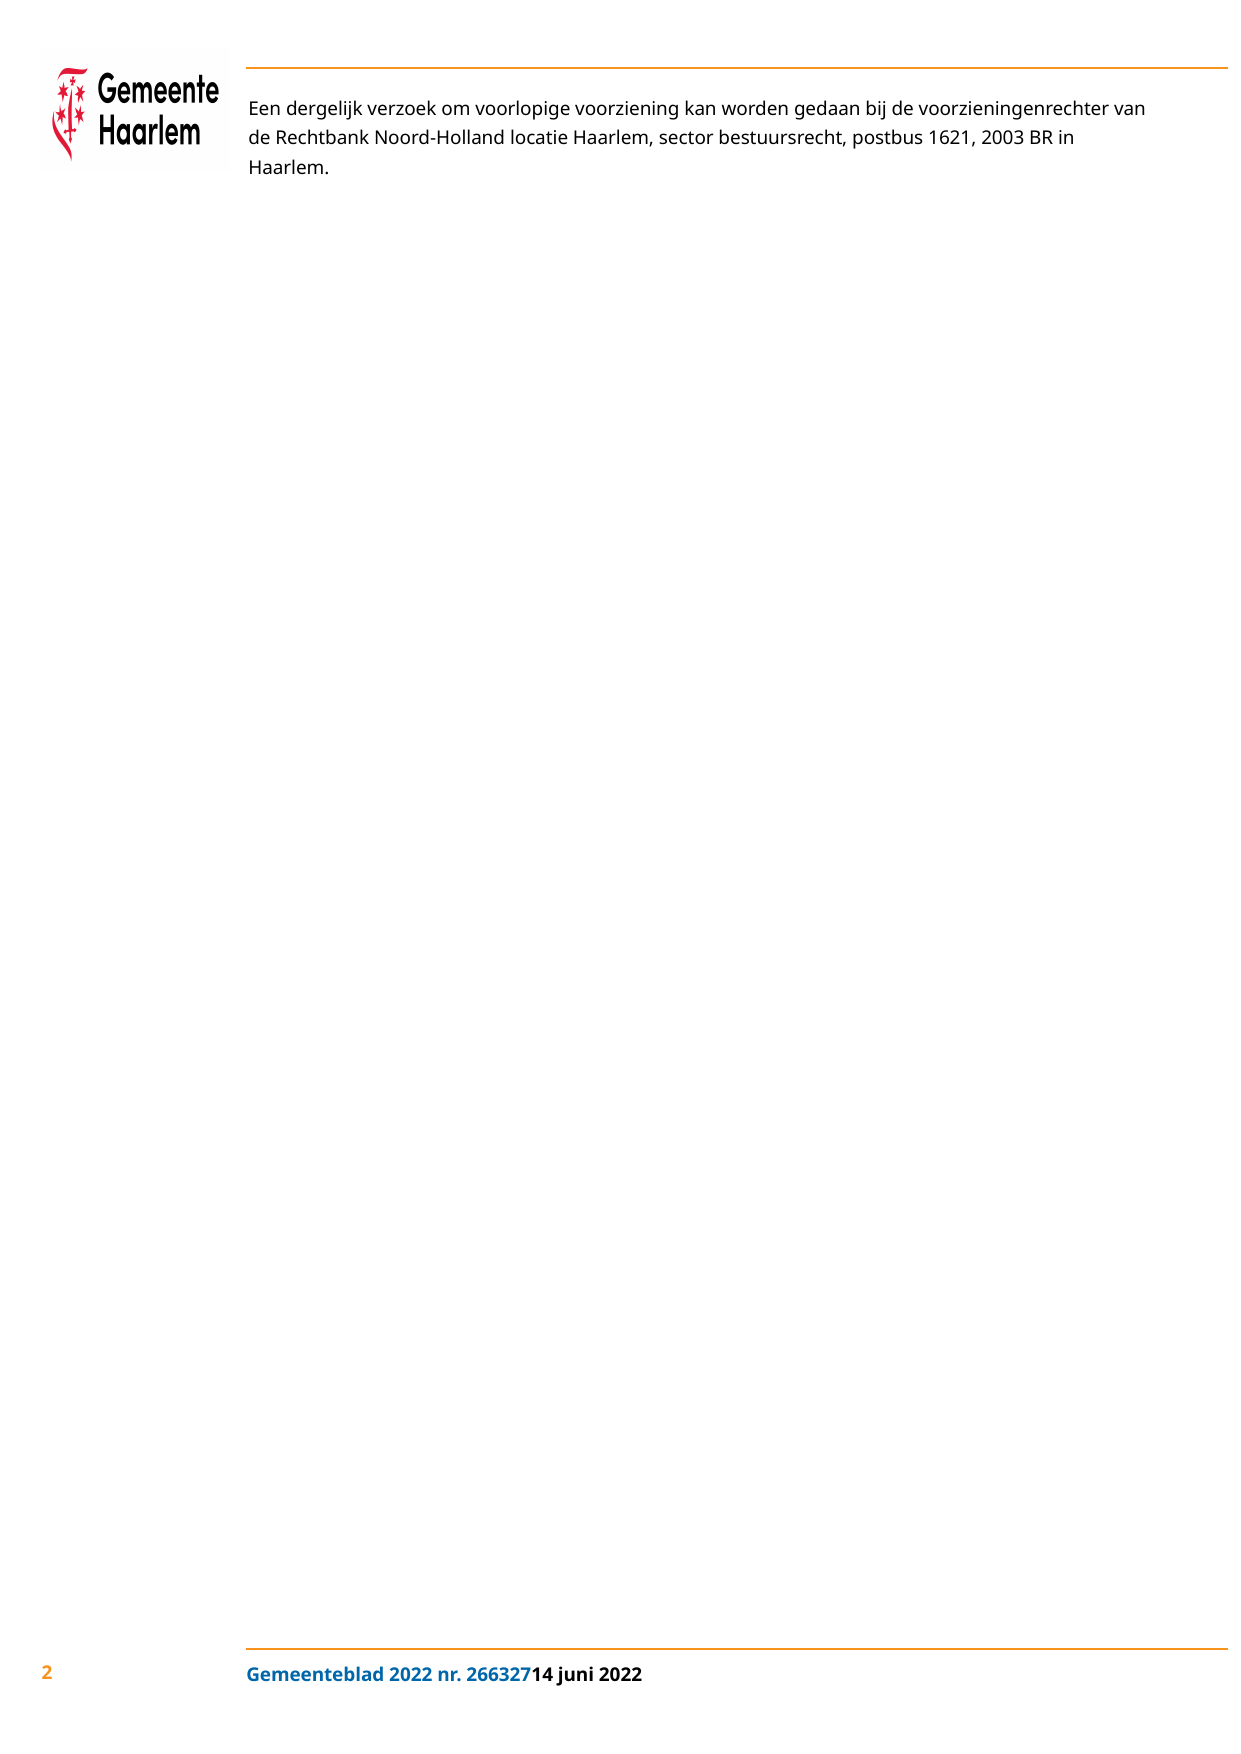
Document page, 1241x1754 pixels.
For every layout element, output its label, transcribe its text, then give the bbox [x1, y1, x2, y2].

text Een dergelijk verzoek om voorlopige voorziening kan worden gedaan bij de voorzieningenrechter van de Rechtbank Noord-Holland locatie Haarlem, sector bestuursrecht, postbus 1621, 2003 BR in Haarlem. [248, 95, 1152, 180]
picture [41, 47, 231, 172]
